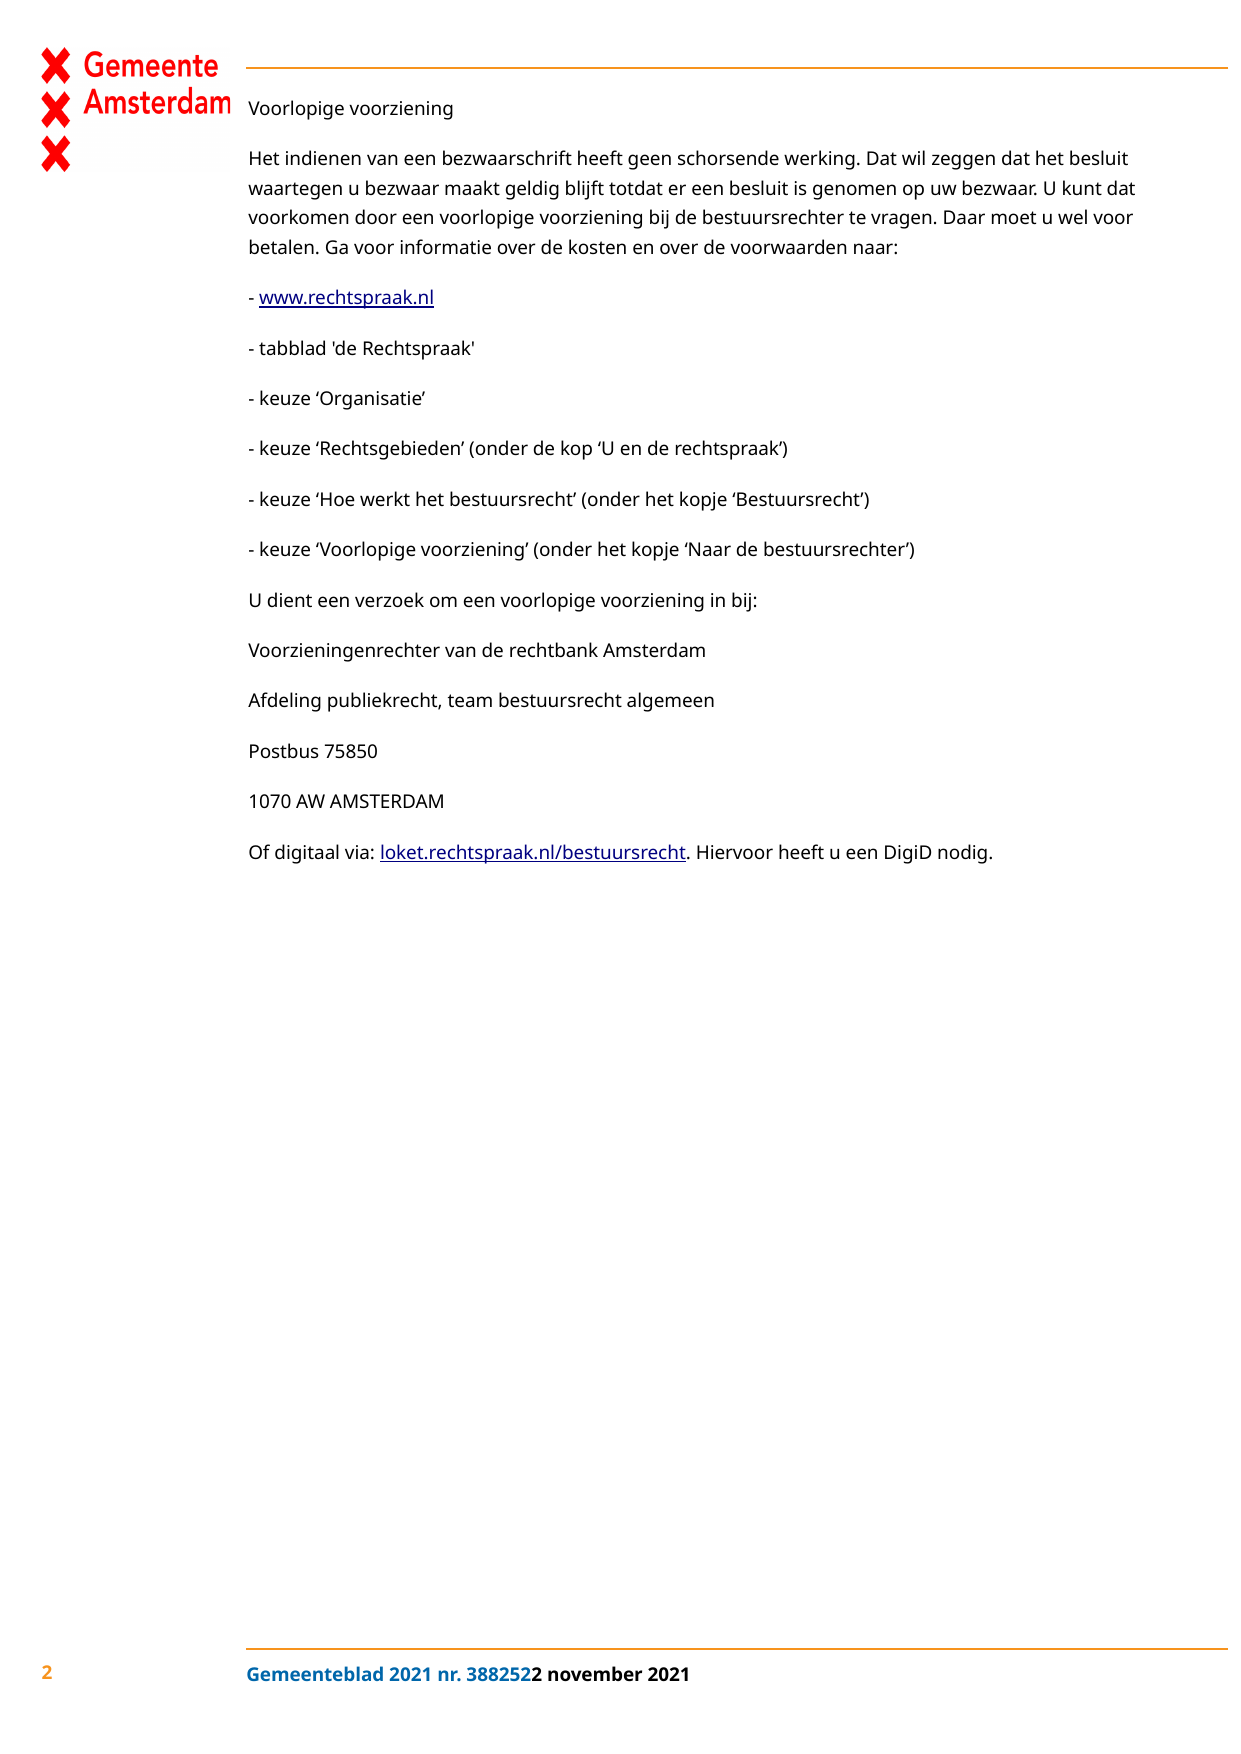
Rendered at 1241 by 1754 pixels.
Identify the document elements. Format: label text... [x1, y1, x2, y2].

text Postbus 75850 [248, 738, 1152, 764]
text U dient een verzoek om een voorlopige voorziening in bij: [248, 587, 1152, 613]
text - tabblad 'de Rechtspraak' [248, 335, 1152, 361]
text - keuze ‘Organisatie’ [248, 385, 1152, 411]
text - www.rechtspraak.nl [248, 284, 1152, 310]
picture [41, 47, 231, 172]
text - keuze ‘Hoe werkt het bestuursrecht’ (onder het kopje ‘Bestuursrecht’) [248, 486, 1152, 512]
text Afdeling publiekrecht, team bestuursrecht algemeen [248, 688, 1152, 713]
text 1070 AW AMSTERDAM [248, 788, 1152, 814]
text Voorzieningenrechter van de rechtbank Amsterdam [248, 637, 1152, 663]
text Het indienen van een bezwaarschrift heeft geen schorsende werking. Dat wil zeggen dat het besluit waartegen u bezwaar maakt geldig blijft totdat er een besluit is genomen op uw bezwaar. U kunt dat voorkomen door een voorlopige voorziening bij de bestuursrechter te vragen. Daar moet u wel voor betalen. Ga voor informatie over de kosten en over de voorwaarden naar: [248, 145, 1152, 260]
text - keuze ‘Voorlopige voorziening’ (onder het kopje ‘Naar de bestuursrechter’) [248, 536, 1152, 562]
text - keuze ‘Rechtsgebieden’ (onder de kop ‘U en de rechtspraak’) [248, 436, 1152, 461]
text Of digitaal via: loket.rechtspraak.nl/bestuursrecht. Hiervoor heeft u een DigiD nodig. [248, 839, 1152, 865]
text Voorlopige voorziening [248, 95, 1152, 121]
